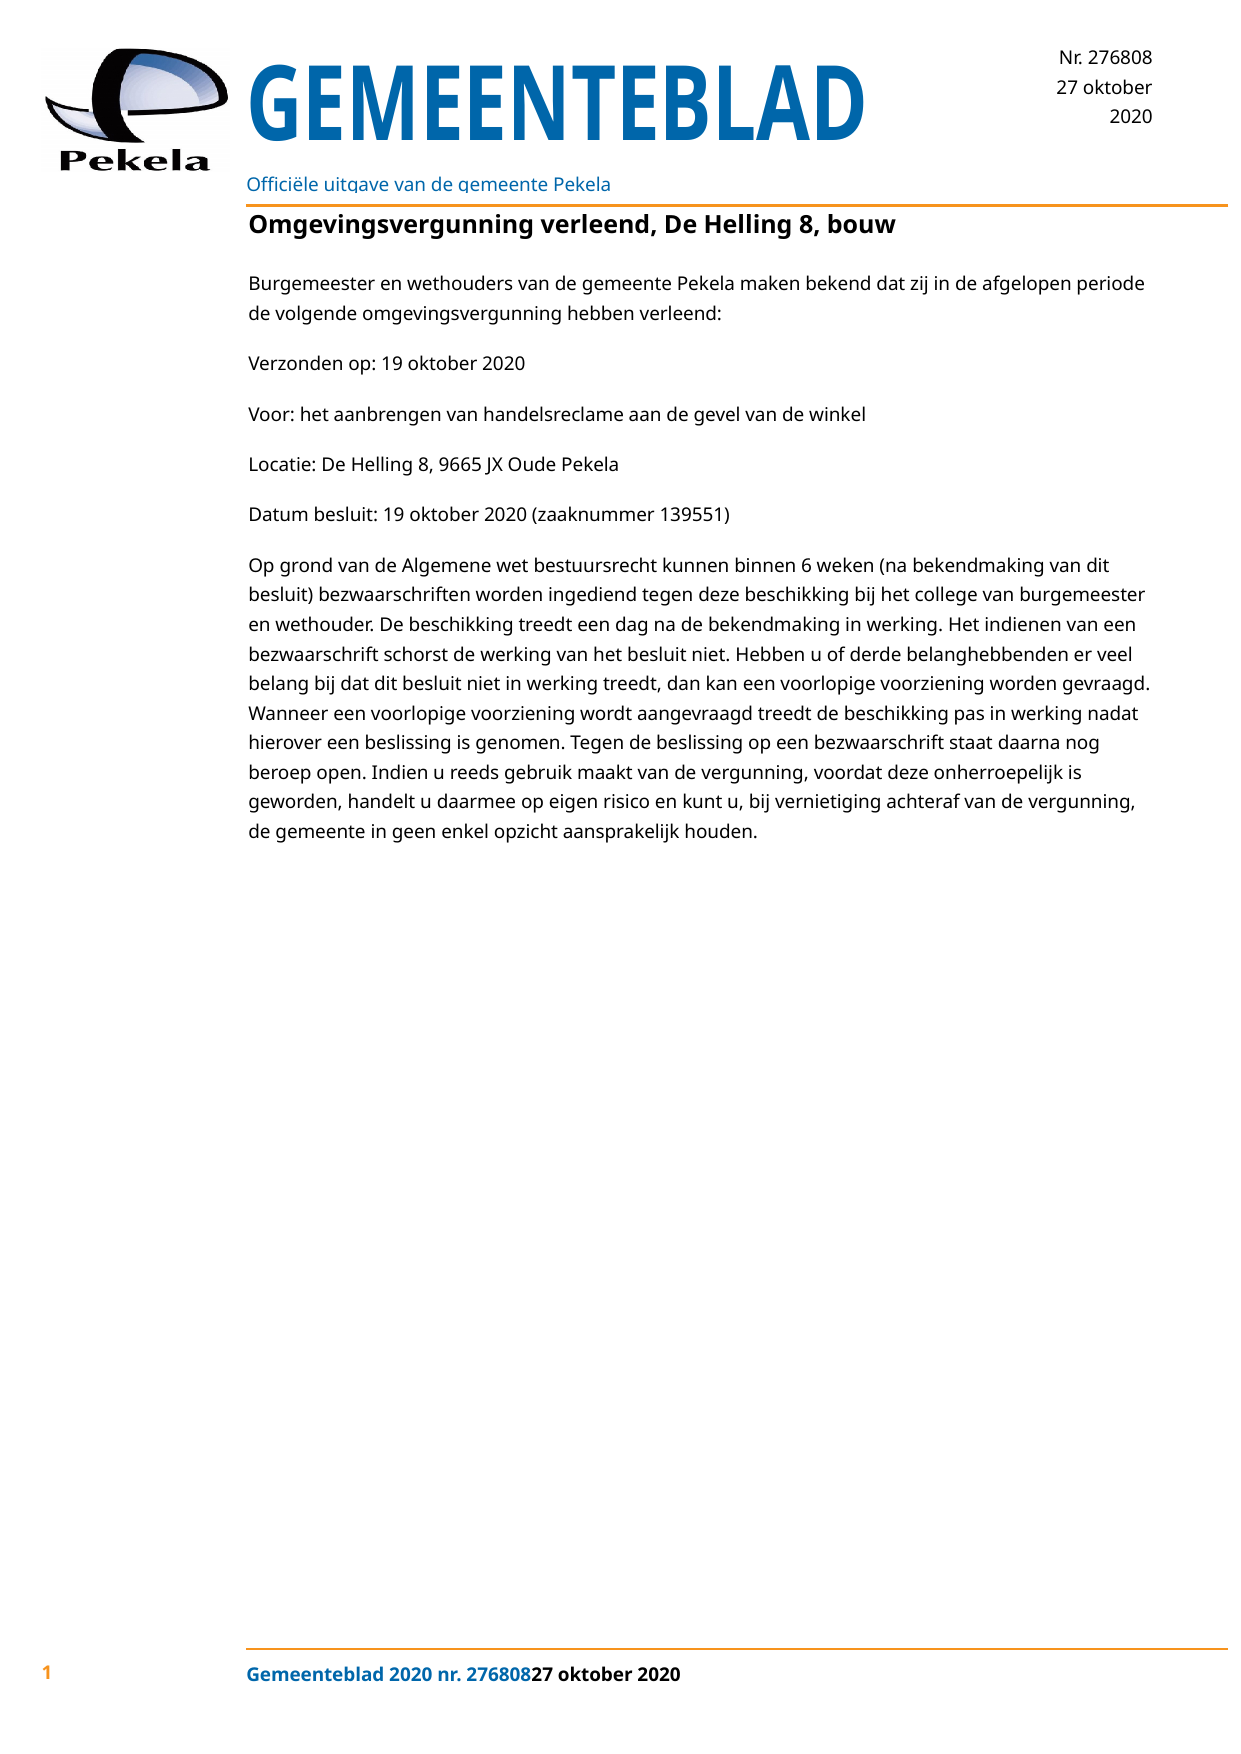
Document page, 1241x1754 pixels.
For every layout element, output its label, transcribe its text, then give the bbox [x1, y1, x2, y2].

text Op grond van de Algemene wet bestuursrecht kunnen binnen 6 weken (na bekendmaking van dit besluit) bezwaarschriften worden ingediend tegen deze beschikking bij het college van burgemeester en wethouder. De beschikking treedt een dag na de bekendmaking in werking. Het indienen van een bezwaarschrift schorst de werking van het besluit niet. Hebben u of derde belanghebbenden er veel belang bij dat dit besluit niet in werking treedt, dan kan een voorlopige voorziening worden gevraagd. Wanneer een voorlopige voorziening wordt aangevraagd treedt de beschikking pas in werking nadat hierover een beslissing is genomen. Tegen de beslissing op een bezwaarschrift staat daarna nog beroep open. Indien u reeds gebruik maakt van de vergunning, voordat deze onherroepelijk is geworden, handelt u daarmee op eigen risico en kunt u, bij vernietiging achteraf van de vergunning, de gemeente in geen enkel opzicht aansprakelijk houden. [248, 552, 1152, 844]
text Burgemeester en wethouders van de gemeente Pekela maken bekend dat zij in de afgelopen periode de volgende omgevingsvergunning hebben verleend: [248, 270, 1152, 326]
text Datum besluit: 19 oktober 2020 (zaaknummer 139551) [248, 502, 1152, 527]
text Verzonden op: 19 oktober 2020 [248, 350, 1152, 376]
text Voor: het aanbrengen van handelsreclame aan de gevel van de winkel [248, 401, 1152, 426]
text Locatie: De Helling 8, 9665 JX Oude Pekela [248, 451, 1152, 477]
text Omgevingsvergunning verleend, De Helling 8, bouw [248, 207, 1152, 241]
picture [41, 47, 231, 172]
